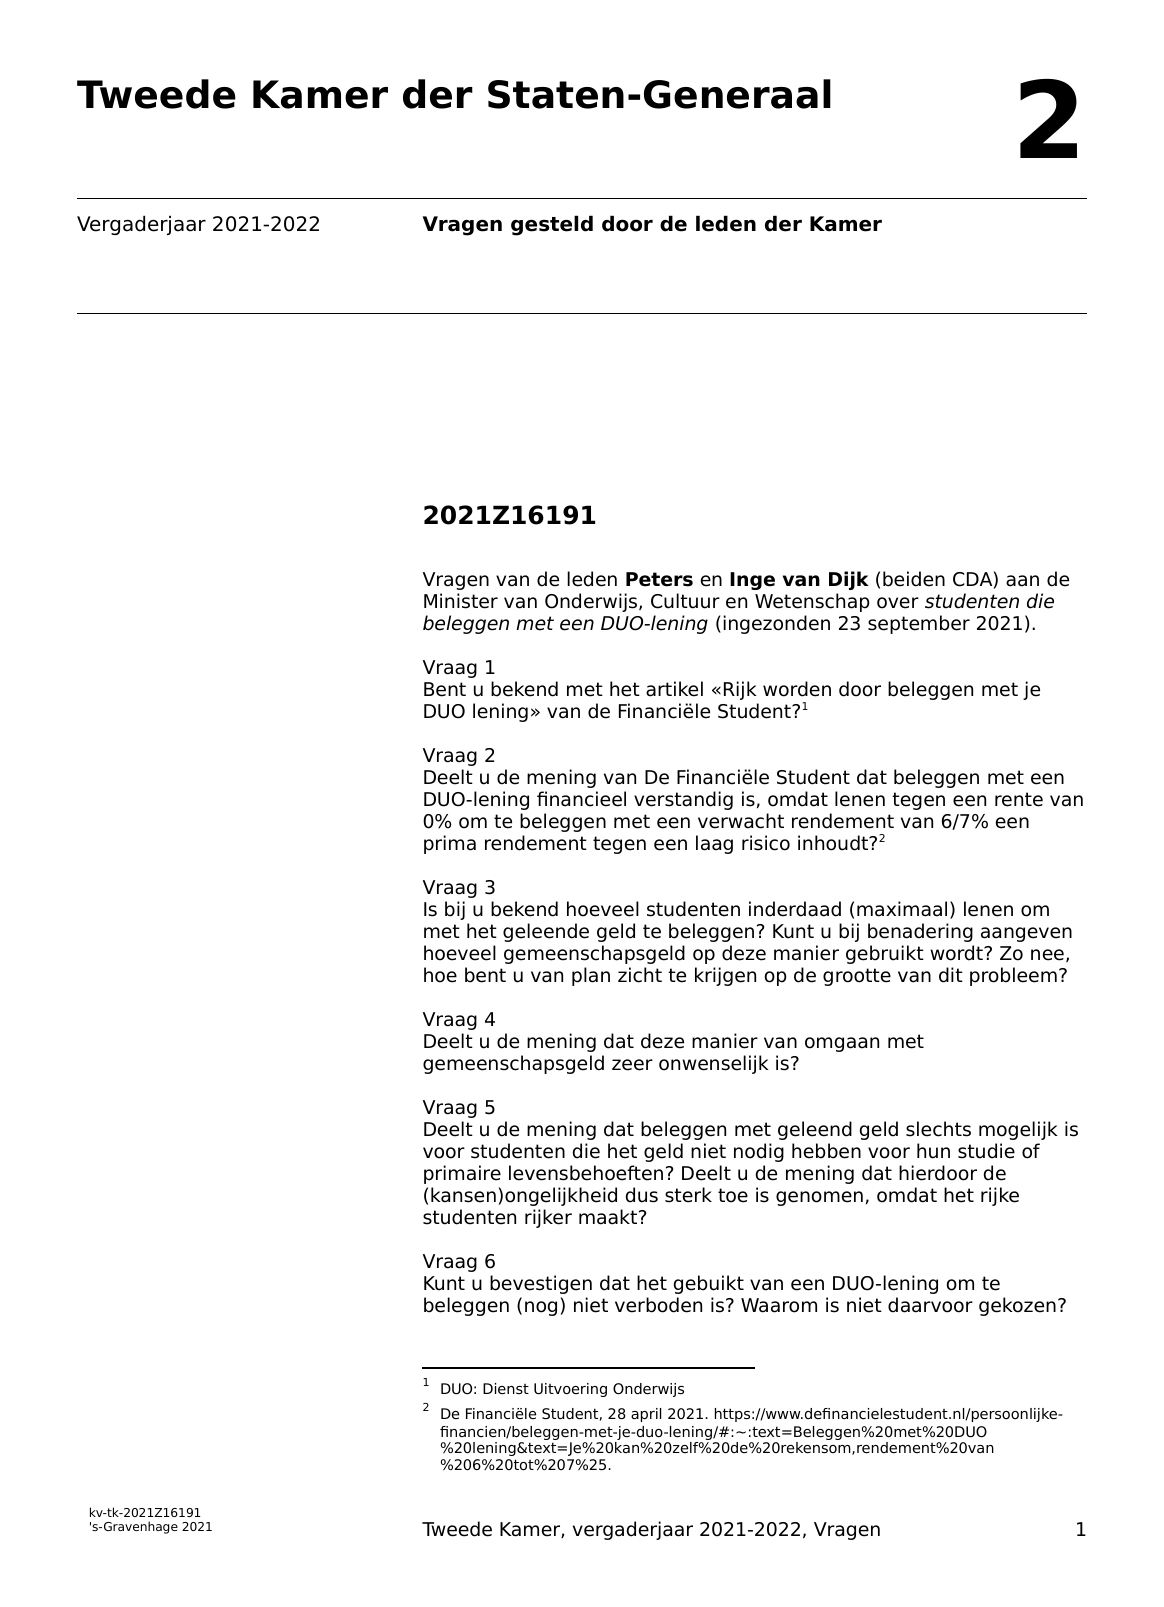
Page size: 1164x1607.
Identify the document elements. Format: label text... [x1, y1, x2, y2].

text DUO: Dienst Uitvoering Onderwijs [422, 1377, 1087, 1399]
text Vraag 1 [422, 657, 1087, 679]
text Deelt u de mening dat beleggen met geleend geld slechts mogelijk is voor studenten die het geld niet nodig hebben voor hun studie of primaire levensbehoeften? Deelt u de mening dat hierdoor de (kansen)ongelijkheid dus sterk toe is genomen, omdat het rijke studenten rijker maakt? [422, 1119, 1087, 1229]
text De Financiële Student, 28 april 2021. https://www.definancielestudent.nl/persoonlijke-financien/beleggen-met-je-duo-lening/#:~:text=Beleggen%20met%20DUO%20lening&text=Je%20kan%20zelf%20de%20rekensom,rendement%20van%206%20tot%207%25. [422, 1402, 1087, 1474]
text kv-tk-2021Z16191 [88, 1506, 323, 1520]
table_cell Vragen gesteld door de leden der Kamer [422, 199, 1087, 313]
text Is bij u bekend hoeveel studenten inderdaad (maximaal) lenen om met het geleende geld te beleggen? Kunt u bij benadering aangeven hoeveel gemeenschapsgeld op deze manier gebruikt wordt? Zo nee, hoe bent u van plan zicht te krijgen op de grootte van dit probleem? [422, 899, 1087, 987]
table_header Tweede Kamer der Staten-Generaal [77, 59, 886, 198]
text Vragen van de leden Peters en Inge van Dijk (beiden CDA) aan de Minister van Onderwijs, Cultuur en Wetenschap over studenten die beleggen met een DUO-lening (ingezonden 23 september 2021). [422, 569, 1087, 635]
table_header 2 [886, 59, 1087, 198]
text Vraag 6 [422, 1251, 1087, 1273]
text Vraag 4 [422, 1009, 1087, 1031]
text Bent u bekend met het artikel «Rijk worden door beleggen met je DUO lening» van de Financiële Student? [422, 679, 1087, 723]
text Deelt u de mening van De Financiële Student dat beleggen met een DUO-lening financieel verstandig is, omdat lenen tegen een rente van 0% om te beleggen met een verwacht rendement van 6/7% een prima rendement tegen een laag risico inhoudt? [422, 767, 1087, 855]
table_cell Vergaderjaar 2021-2022 [77, 199, 422, 313]
text 2021Z16191 [422, 501, 1087, 531]
text Vraag 3 [422, 877, 1087, 899]
text Deelt u de mening dat deze manier van omgaan met gemeenschapsgeld zeer onwenselijk is? [422, 1031, 1087, 1075]
text Vraag 5 [422, 1097, 1087, 1119]
text 's-Gravenhage 2021 [88, 1520, 323, 1534]
text Vraag 2 [422, 745, 1087, 767]
text Kunt u bevestigen dat het gebuikt van een DUO-lening om te beleggen (nog) niet verboden is? Waarom is niet daarvoor gekozen? [422, 1273, 1087, 1317]
